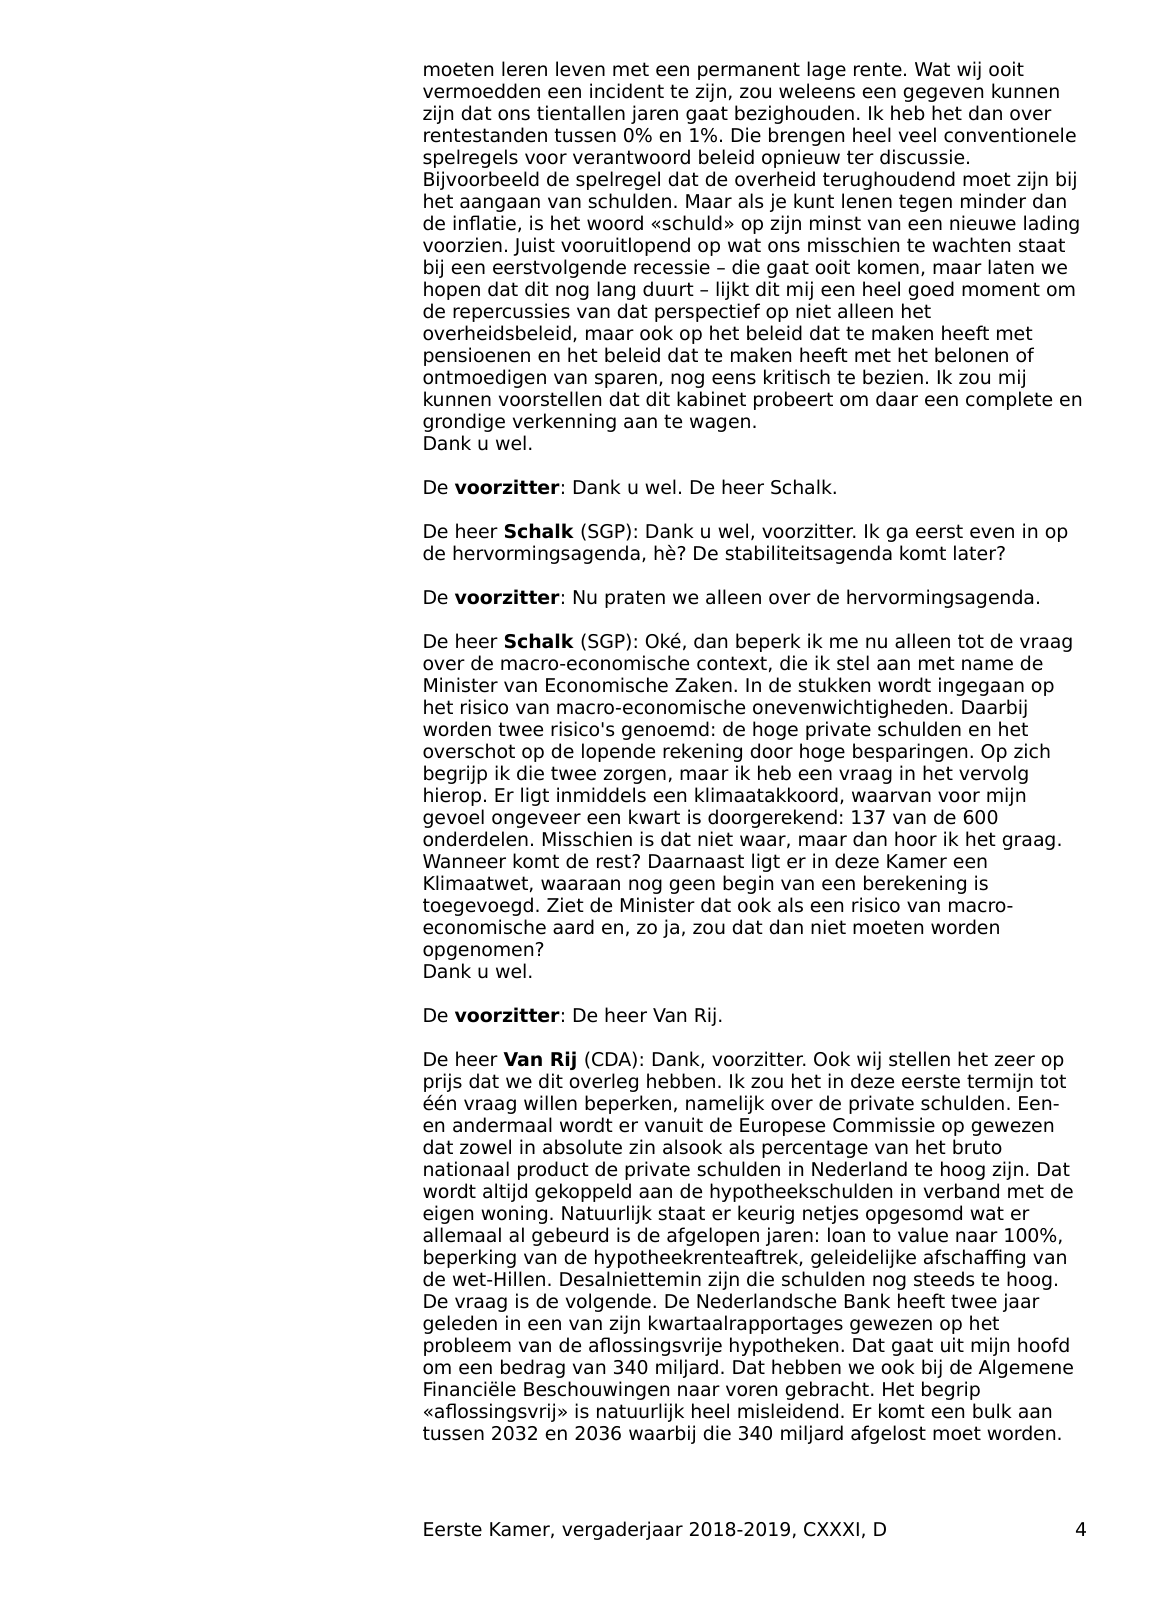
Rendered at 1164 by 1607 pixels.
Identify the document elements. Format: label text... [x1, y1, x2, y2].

text Dank u wel. [422, 961, 1087, 983]
text Dank u wel. [422, 433, 1087, 455]
text moeten leren leven met een permanent lage rente. Wat wij ooit vermoedden een incident te zijn, zou weleens een gegeven kunnen zijn dat ons tientallen jaren gaat bezighouden. Ik heb het dan over rentestanden tussen 0% en 1%. Die brengen heel veel conventionele spelregels voor verantwoord beleid opnieuw ter discussie. Bijvoorbeeld de spelregel dat de overheid terughoudend moet zijn bij het aangaan van schulden. Maar als je kunt lenen tegen minder dan de inflatie, is het woord «schuld» op zijn minst van een nieuwe lading voorzien. Juist vooruitlopend op wat ons misschien te wachten staat bij een eerstvolgende recessie – die gaat ooit komen, maar laten we hopen dat dit nog lang duurt – lijkt dit mij een heel goed moment om de repercussies van dat perspectief op niet alleen het overheidsbeleid, maar ook op het beleid dat te maken heeft met pensioenen en het beleid dat te maken heeft met het belonen of ontmoedigen van sparen, nog eens kritisch te bezien. Ik zou mij kunnen voorstellen dat dit kabinet probeert om daar een complete en grondige verkenning aan te wagen. [422, 59, 1087, 433]
text De voorzitter: Nu praten we alleen over de hervormingsagenda. [422, 587, 1087, 609]
text De heer Schalk (SGP): Dank u wel, voorzitter. Ik ga eerst even in op de hervormingsagenda, hè? De stabiliteitsagenda komt later? [422, 521, 1087, 565]
text De heer Schalk (SGP): Oké, dan beperk ik me nu alleen tot de vraag over de macro-economische context, die ik stel aan met name de Minister van Economische Zaken. In de stukken wordt ingegaan op het risico van macro-economische onevenwichtigheden. Daarbij worden twee risico's genoemd: de hoge private schulden en het overschot op de lopende rekening door hoge besparingen. Op zich begrijp ik die twee zorgen, maar ik heb een vraag in het vervolg hierop. Er ligt inmiddels een klimaatakkoord, waarvan voor mijn gevoel ongeveer een kwart is doorgerekend: 137 van de 600 onderdelen. Misschien is dat niet waar, maar dan hoor ik het graag. Wanneer komt de rest? Daarnaast ligt er in deze Kamer een Klimaatwet, waaraan nog geen begin van een berekening is toegevoegd. Ziet de Minister dat ook als een risico van macro-economische aard en, zo ja, zou dat dan niet moeten worden opgenomen? [422, 631, 1087, 961]
text De voorzitter: De heer Van Rij. [422, 1005, 1087, 1027]
text De heer Van Rij (CDA): Dank, voorzitter. Ook wij stellen het zeer op prijs dat we dit overleg hebben. Ik zou het in deze eerste termijn tot één vraag willen beperken, namelijk over de private schulden. Een- en andermaal wordt er vanuit de Europese Commissie op gewezen dat zowel in absolute zin alsook als percentage van het bruto nationaal product de private schulden in Nederland te hoog zijn. Dat wordt altijd gekoppeld aan de hypotheekschulden in verband met de eigen woning. Natuurlijk staat er keurig netjes opgesomd wat er allemaal al gebeurd is de afgelopen jaren: loan to value naar 100%, beperking van de hypotheekrenteaftrek, geleidelijke afschaffing van de wet-Hillen. Desalniettemin zijn die schulden nog steeds te hoog. De vraag is de volgende. De Nederlandsche Bank heeft twee jaar geleden in een van zijn kwartaalrapportages gewezen op het probleem van de aflossingsvrije hypotheken. Dat gaat uit mijn hoofd om een bedrag van 340 miljard. Dat hebben we ook bij de Algemene Financiële Beschouwingen naar voren gebracht. Het begrip «aflossingsvrij» is natuurlijk heel misleidend. Er komt een bulk aan tussen 2032 en 2036 waarbij die 340 miljard afgelost moet worden. [422, 1049, 1087, 1445]
text De voorzitter: Dank u wel. De heer Schalk. [422, 477, 1087, 499]
